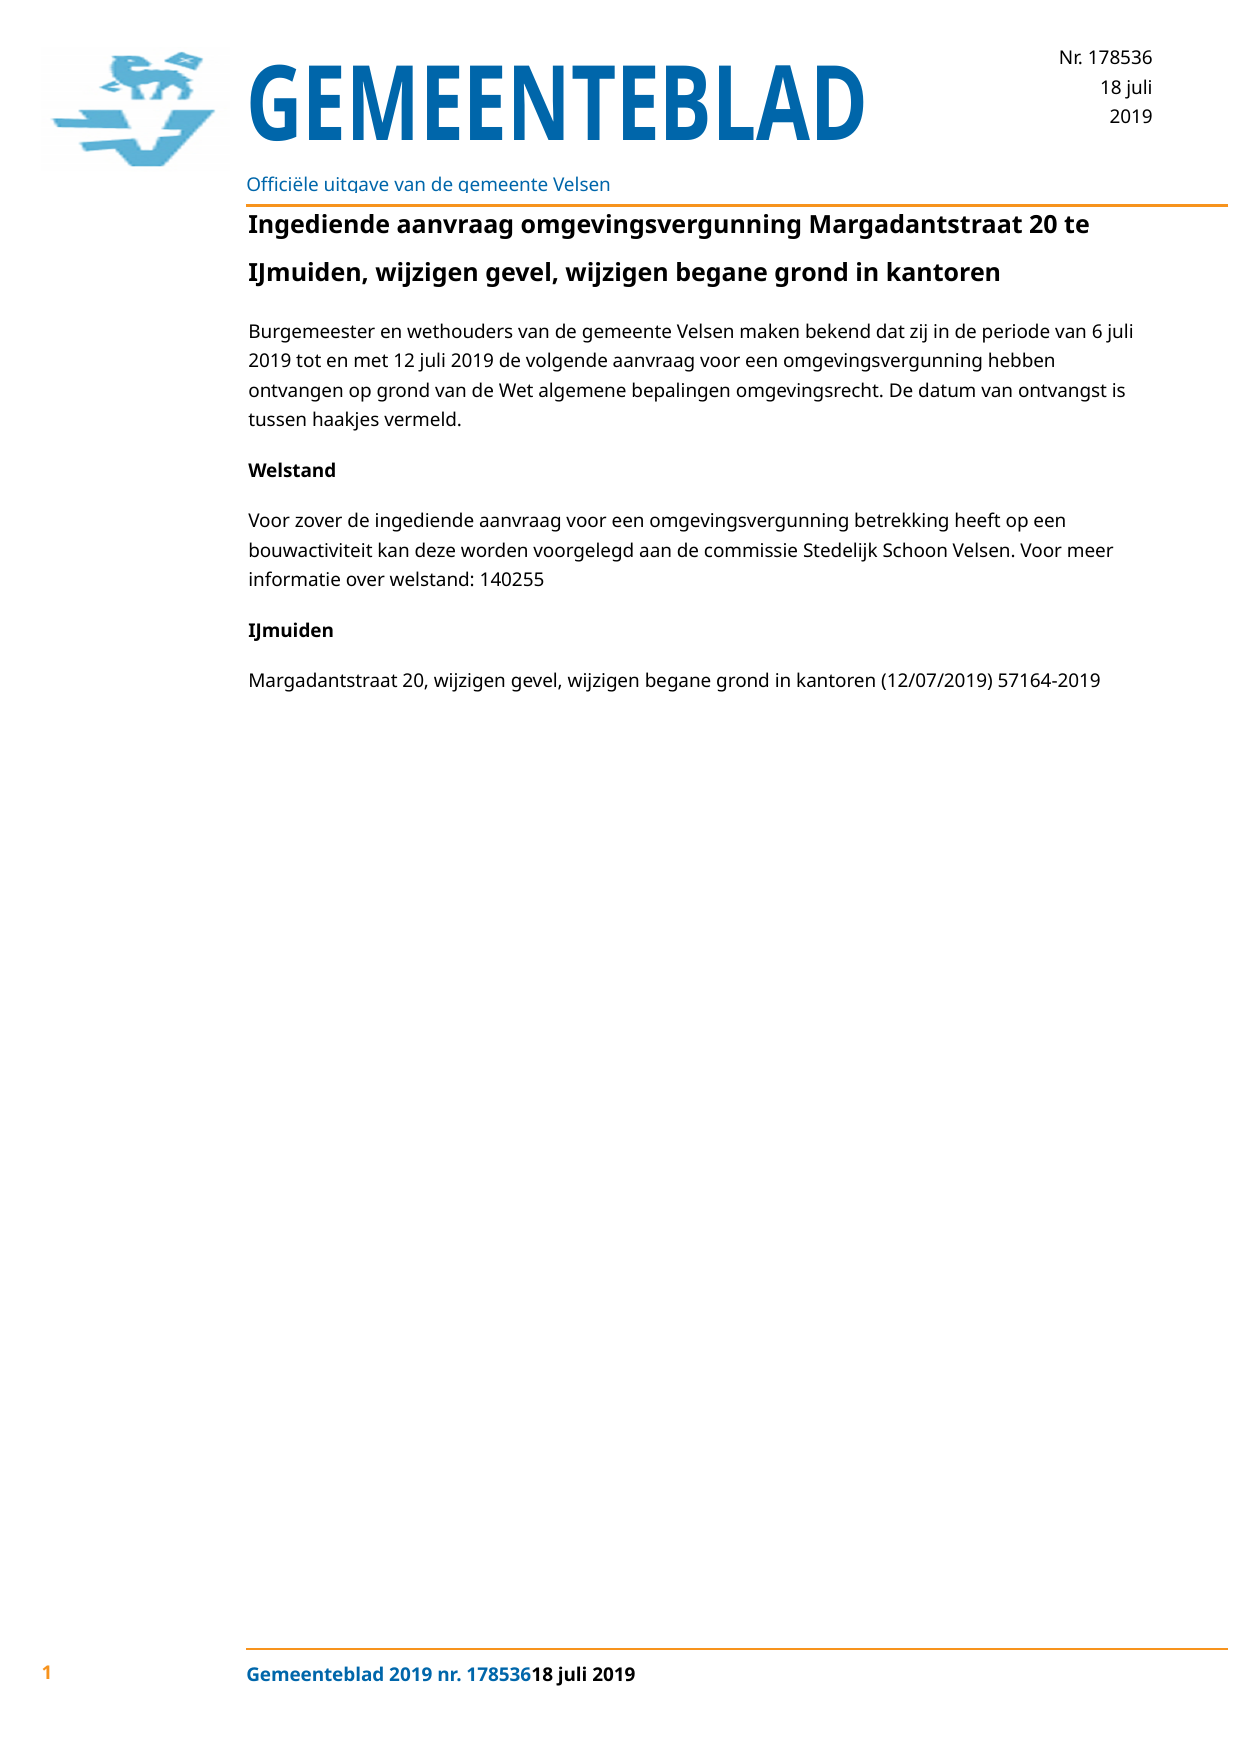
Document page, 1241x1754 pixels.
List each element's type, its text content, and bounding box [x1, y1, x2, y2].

text Ingediende aanvraag omgevingsvergunning Margadantstraat 20 te IJmuiden, wijzigen gevel, wijzigen begane grond in kantoren [248, 207, 1152, 288]
text Burgemeester en wethouders van de gemeente Velsen maken bekend dat zij in de periode van 6 juli 2019 tot en met 12 juli 2019 de volgende aanvraag voor een omgevingsvergunning hebben ontvangen op grond van de Wet algemene bepalingen omgevingsrecht. De datum van ontvangst is tussen haakjes vermeld. [248, 318, 1152, 432]
text Welstand [248, 457, 1152, 483]
text Voor zover de ingediende aanvraag voor een omgevingsvergunning betrekking heeft op een bouwactiviteit kan deze worden voorgelegd aan de commissie Stedelijk Schoon Velsen. Voor meer informatie over welstand: 140255 [248, 507, 1152, 592]
text IJmuiden [248, 617, 1152, 643]
text Margadantstraat 20, wijzigen gevel, wijzigen begane grond in kantoren (12/07/2019) 57164-2019 [248, 667, 1152, 693]
picture [41, 47, 231, 172]
